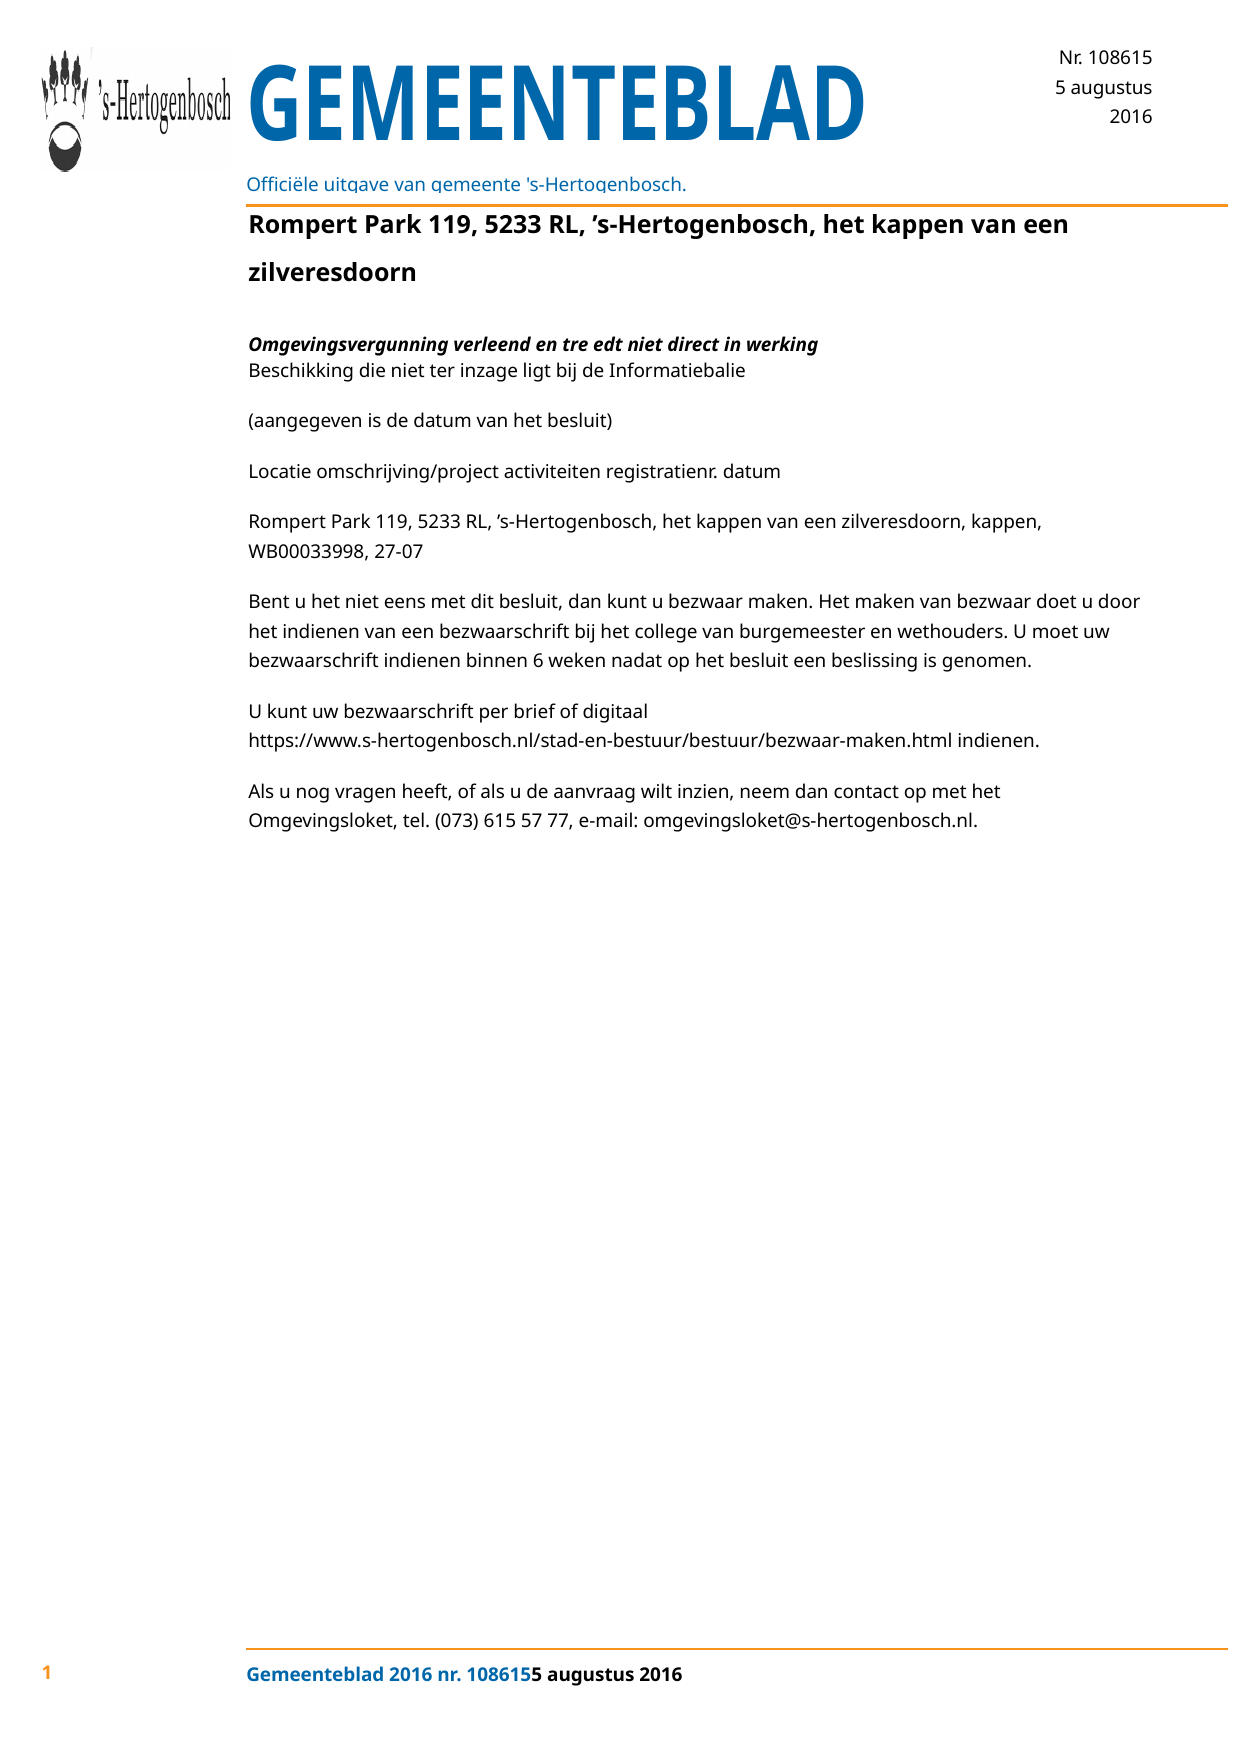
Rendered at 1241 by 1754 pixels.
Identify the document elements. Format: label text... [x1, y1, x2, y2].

text Als u nog vragen heeft, of als u de aanvraag wilt inzien, neem dan contact op met het Omgevingsloket, tel. (073) 615 57 77, e-mail: omgevingsloket@s-hertogenbosch.nl. [248, 778, 1152, 833]
text Rompert Park 119, 5233 RL, ’s-Hertogenbosch, het kappen van een zilveresdoorn, kappen, WB00033998, 27-07 [248, 508, 1152, 564]
text U kunt uw bezwaarschrift per brief of digitaal https://www.s-hertogenbosch.nl/stad-en-bestuur/bestuur/bezwaar-maken.html indienen. [248, 698, 1152, 753]
text Rompert Park 119, 5233 RL, ’s-Hertogenbosch, het kappen van een zilveresdoorn [248, 207, 1152, 288]
text Omgevingsvergunning verleend en tre edt niet direct in werking [248, 331, 1152, 357]
picture [41, 47, 231, 172]
text Beschikking die niet ter inzage ligt bij de Informatiebalie [248, 357, 1152, 383]
text (aangegeven is de datum van het besluit) [248, 408, 1152, 433]
text Locatie omschrijving/project activiteiten registratienr. datum [248, 458, 1152, 484]
text Bent u het niet eens met dit besluit, dan kunt u bezwaar maken. Het maken van bezwaar doet u door het indienen van een bezwaarschrift bij het college van burgemeester en wethouders. U moet uw bezwaarschrift indienen binnen 6 weken nadat op het besluit een beslissing is genomen. [248, 588, 1152, 673]
